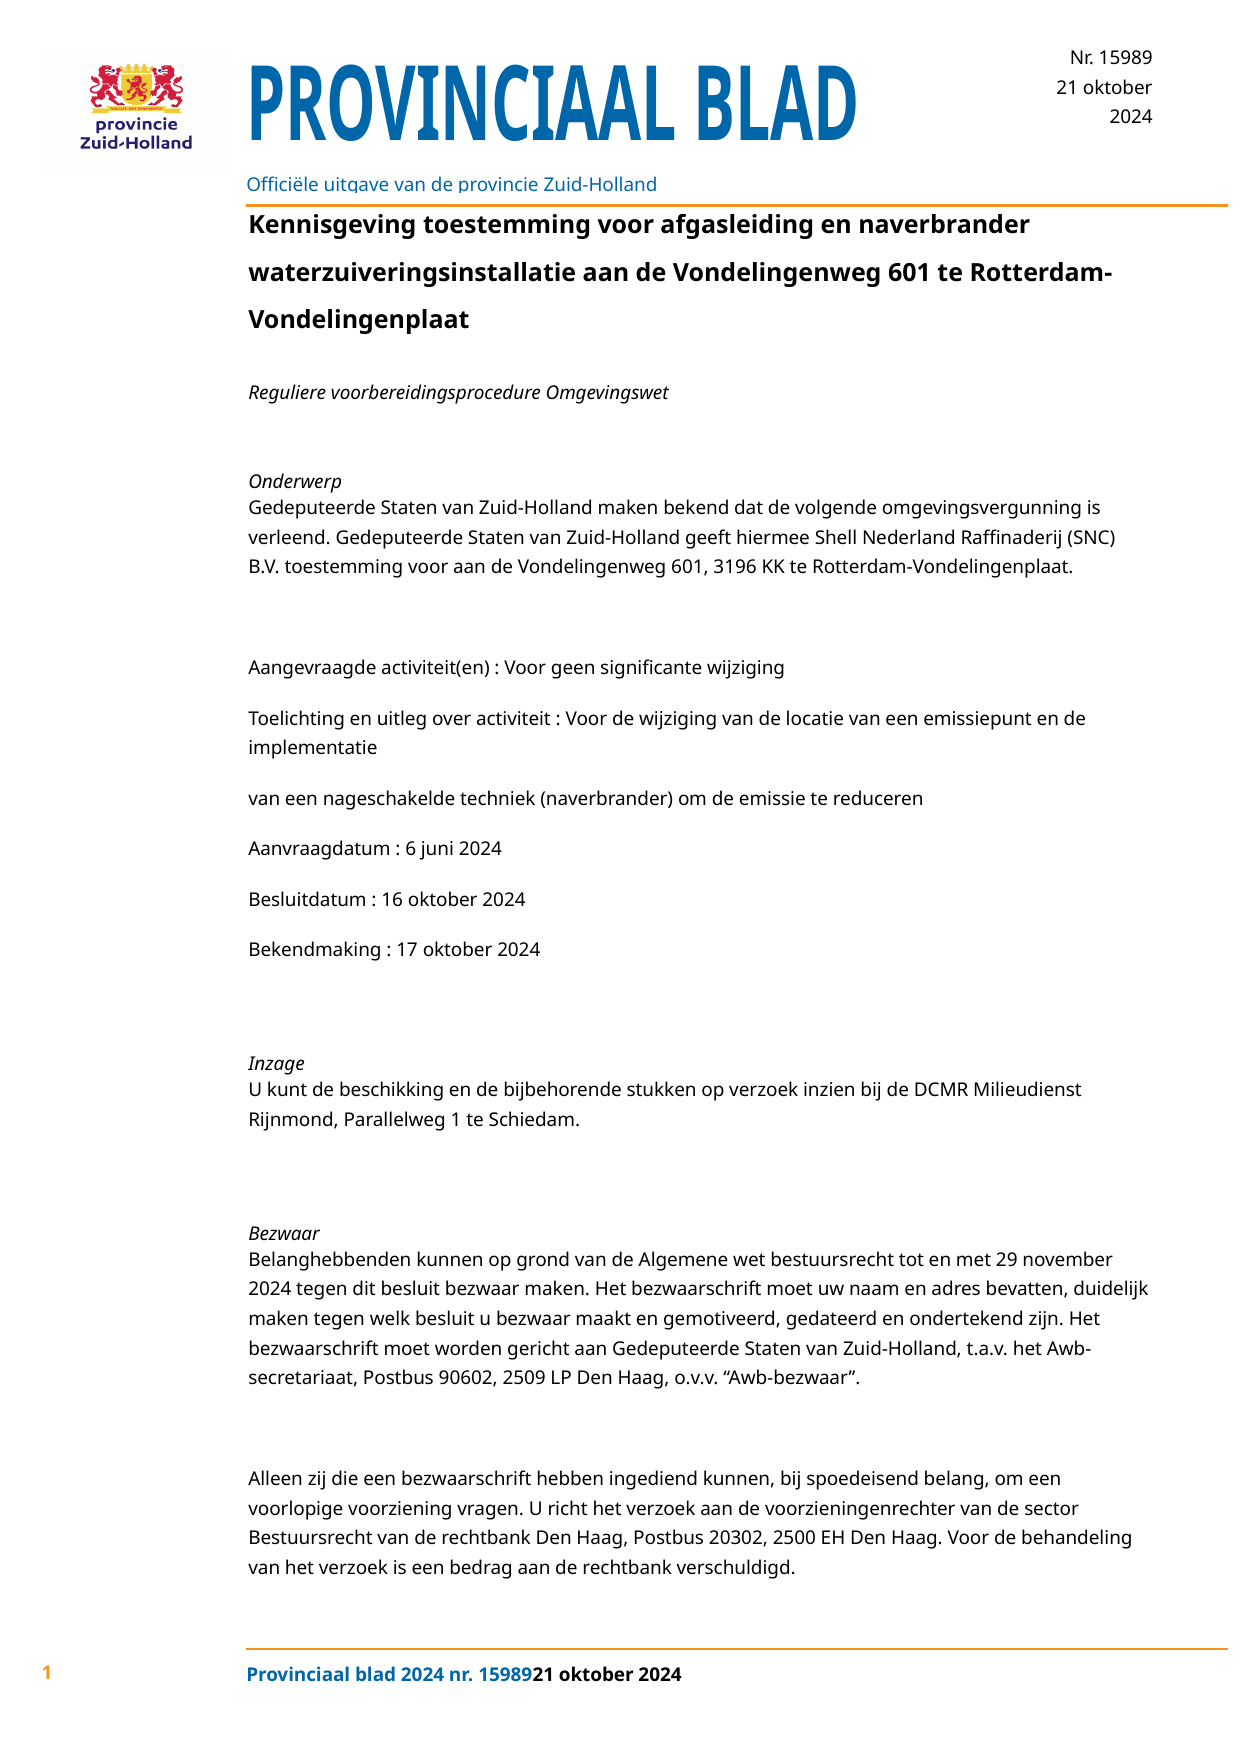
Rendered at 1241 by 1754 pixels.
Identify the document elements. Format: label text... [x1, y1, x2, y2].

text Reguliere voorbereidingsprocedure Omgevingswet [248, 379, 1152, 405]
text U kunt de beschikking en de bijbehorende stukken op verzoek inzien bij de DCMR Milieudienst Rijnmond, Parallelweg 1 te Schiedam. [248, 1076, 1152, 1132]
text Onderwerp [248, 469, 1152, 494]
text van een nageschakelde techniek (naverbrander) om de emissie te reduceren [248, 785, 1152, 811]
text Inzage [248, 1051, 1152, 1076]
text Toelichting en uitleg over activiteit : Voor de wijziging van de locatie van een emissiepunt en de implementatie [248, 705, 1152, 760]
text Bekendmaking : 17 oktober 2024 [248, 936, 1152, 962]
text Belanghebbenden kunnen op grond van de Algemene wet bestuursrecht tot en met 29 november 2024 tegen dit besluit bezwaar maken. Het bezwaarschrift moet uw naam en adres bevatten, duidelijk maken tegen welk besluit u bezwaar maakt en gemotiveerd, gedateerd en ondertekend zijn. Het bezwaarschrift moet worden gericht aan Gedeputeerde Staten van Zuid-Holland, t.a.v. het Awb-secretariaat, Postbus 90602, 2509 LP Den Haag, o.v.v. “Awb-bezwaar”. [248, 1246, 1152, 1390]
text Besluitdatum : 16 oktober 2024 [248, 886, 1152, 911]
text Alleen zij die een bezwaarschrift hebben ingediend kunnen, bij spoedeisend belang, om een voorlopige voorziening vragen. U richt het verzoek aan de voorzieningenrechter van de sector Bestuursrecht van de rechtbank Den Haag, Postbus 20302, 2500 EH Den Haag. Voor de behandeling van het verzoek is een bedrag aan de rechtbank verschuldigd. [248, 1465, 1152, 1579]
text Aanvraagdatum : 6 juni 2024 [248, 835, 1152, 861]
text Aangevraagde activiteit(en) : Voor geen significante wijziging [248, 654, 1152, 680]
text Kennisgeving toestemming voor afgasleiding en naverbrander waterzuiveringsinstallatie aan de Vondelingenweg 601 te Rotterdam-Vondelingenplaat [248, 207, 1152, 336]
text Bezwaar [248, 1220, 1152, 1246]
text Gedeputeerde Staten van Zuid-Holland maken bekend dat de volgende omgevingsvergunning is verleend. Gedeputeerde Staten van Zuid-Holland geeft hiermee Shell Nederland Raffinaderij (SNC) B.V. toestemming voor aan de Vondelingenweg 601, 3196 KK te Rotterdam-Vondelingenplaat. [248, 494, 1152, 579]
picture [41, 47, 231, 172]
